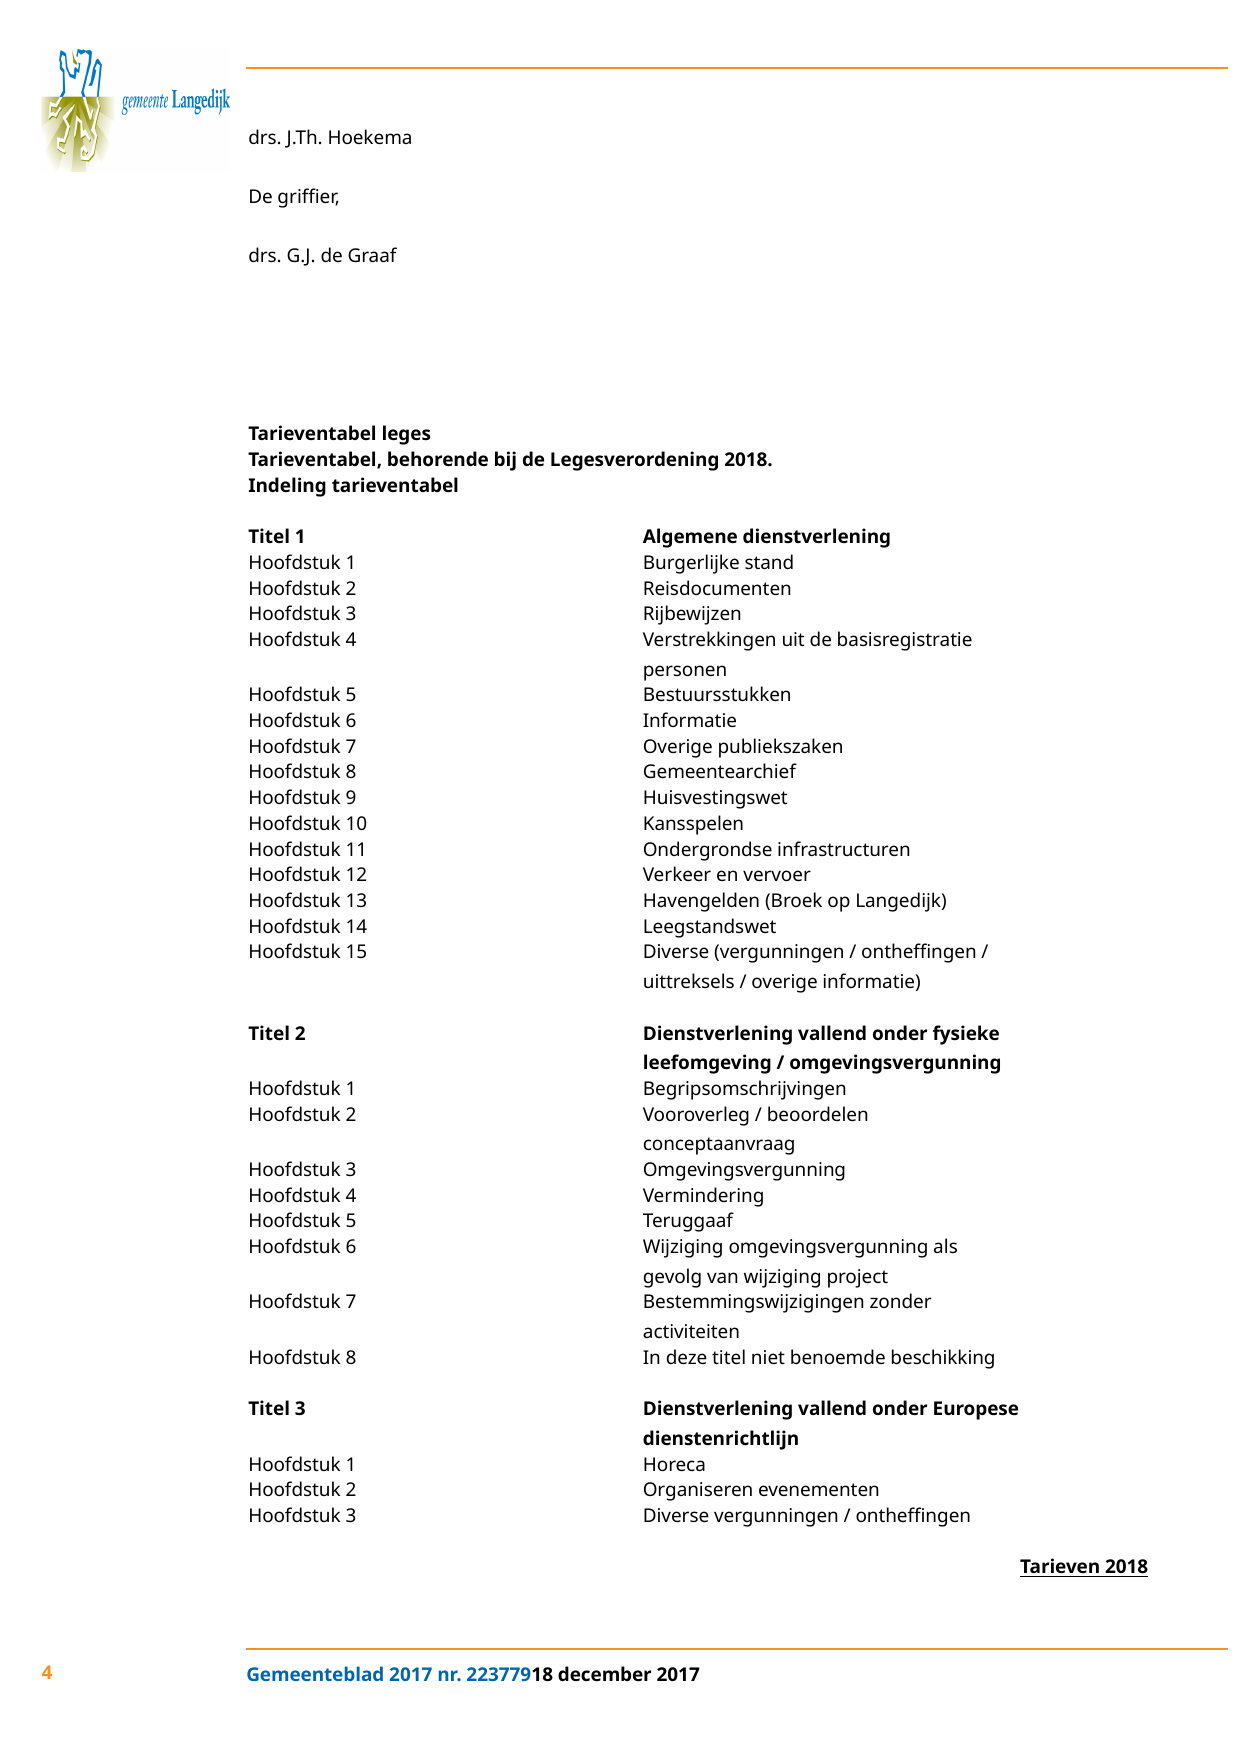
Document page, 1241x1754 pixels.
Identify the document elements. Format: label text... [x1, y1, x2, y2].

table_cell Hoofdstuk 1 [248, 1451, 643, 1476]
table_cell Begripsomschrijvingen [643, 1075, 1020, 1101]
table_cell [643, 1370, 1020, 1395]
table_cell Hoofdstuk 2 [248, 1101, 643, 1156]
table_cell Hoofdstuk 2 [248, 575, 643, 600]
table_cell Hoofdstuk 6 [248, 1233, 643, 1289]
table_cell [1020, 1370, 1152, 1395]
table_cell Vooroverleg / beoordelen conceptaanvraag [643, 1101, 1020, 1156]
table_cell [1020, 1233, 1152, 1289]
table_cell Overige publiekszaken [643, 733, 1020, 759]
table_cell [1020, 836, 1152, 862]
table_cell Diverse (vergunningen / ontheffingen / uittreksels / overige informatie) [643, 939, 1020, 994]
table_cell [1020, 862, 1152, 887]
table_cell Hoofdstuk 11 [248, 836, 643, 862]
table_cell Huisvestingswet [643, 784, 1020, 810]
table_cell Hoofdstuk 7 [248, 733, 643, 759]
table_cell [1020, 600, 1152, 626]
table_cell [1020, 939, 1152, 994]
table_cell [1020, 1020, 1152, 1075]
table_cell Teruggaaf [643, 1208, 1020, 1233]
table_cell [643, 994, 1020, 1020]
table_cell Hoofdstuk 8 [248, 759, 643, 784]
table_cell Leegstandswet [643, 913, 1020, 939]
table_cell [1020, 913, 1152, 939]
table_cell Hoofdstuk 14 [248, 913, 643, 939]
text drs. G.J. de Graaf [248, 243, 1152, 268]
table_cell [1020, 1344, 1152, 1370]
table_cell Hoofdstuk 6 [248, 707, 643, 733]
table_cell [643, 1528, 1020, 1554]
table_cell [1020, 575, 1152, 600]
table_cell Hoofdstuk 7 [248, 1289, 643, 1344]
table_cell Verkeer en vervoer [643, 862, 1020, 887]
table_cell [1020, 1476, 1152, 1502]
table_cell Tarieven 2018 [1020, 1554, 1152, 1579]
table_cell [1020, 1075, 1152, 1101]
table_cell [1020, 707, 1152, 733]
table_cell [1020, 626, 1152, 681]
table_cell Hoofdstuk 3 [248, 600, 643, 626]
table_cell Organiseren evenementen [643, 1476, 1020, 1502]
table_cell Hoofdstuk 2 [248, 1476, 643, 1502]
table_cell [643, 1554, 1020, 1579]
table_cell [248, 498, 643, 523]
table_cell Rijbewijzen [643, 600, 1020, 626]
table_cell Gemeentearchief [643, 759, 1020, 784]
table_cell [643, 498, 1020, 523]
table_cell [1020, 1502, 1152, 1528]
table_cell [1020, 733, 1152, 759]
table_cell Tarieventabel, behorende bij de Legesverordening 2018. [248, 446, 1020, 472]
table_cell Informatie [643, 707, 1020, 733]
table_cell [1020, 446, 1152, 472]
table_cell [1020, 1208, 1152, 1233]
table_header Tarieventabel leges [248, 420, 1020, 446]
table_cell Dienstverlening vallend onder Europese dienstenrichtlijn [643, 1395, 1020, 1451]
table_cell Ondergrondse infrastructuren [643, 836, 1020, 862]
table_cell Indeling tarieventabel [248, 472, 1020, 497]
table_cell Horeca [643, 1451, 1020, 1476]
table_cell [1020, 1156, 1152, 1182]
table_cell [1020, 1579, 1152, 1605]
table_cell Hoofdstuk 13 [248, 887, 643, 913]
table_cell [1020, 994, 1152, 1020]
table_cell Hoofdstuk 1 [248, 549, 643, 575]
table_cell Hoofdstuk 3 [248, 1502, 643, 1528]
table_cell [1020, 784, 1152, 810]
table_cell [248, 1579, 643, 1605]
table_cell Hoofdstuk 4 [248, 1182, 643, 1208]
table_cell [1020, 1451, 1152, 1476]
table_cell [1020, 523, 1152, 549]
picture [41, 47, 231, 172]
table_cell Omgevingsvergunning [643, 1156, 1020, 1182]
table_cell Hoofdstuk 5 [248, 1208, 643, 1233]
table_cell [1020, 472, 1152, 497]
table_cell Hoofdstuk 9 [248, 784, 643, 810]
text drs. J.Th. Hoekema [248, 124, 1152, 150]
table_cell [1020, 887, 1152, 913]
table_cell Burgerlijke stand [643, 549, 1020, 575]
table_cell Hoofdstuk 1 [248, 1075, 643, 1101]
table_cell Reisdocumenten [643, 575, 1020, 600]
table_cell Vermindering [643, 1182, 1020, 1208]
table_cell Hoofdstuk 10 [248, 810, 643, 836]
table_cell [1020, 1182, 1152, 1208]
table_cell Titel 1 [248, 523, 643, 549]
table_cell Hoofdstuk 4 [248, 626, 643, 681]
table_cell [248, 1554, 643, 1579]
table_cell Wijziging omgevingsvergunning als gevolg van wijziging project [643, 1233, 1020, 1289]
table_cell Algemene dienstverlening [643, 523, 1020, 549]
table_cell Titel 2 [248, 1020, 643, 1075]
table_cell [1020, 1101, 1152, 1156]
table_cell [1020, 498, 1152, 523]
table_cell [1020, 1528, 1152, 1554]
table_cell Verstrekkingen uit de basisregistratie personen [643, 626, 1020, 681]
table_cell [248, 994, 643, 1020]
table_header [1020, 420, 1152, 446]
table_cell Diverse vergunningen / ontheffingen [643, 1502, 1020, 1528]
table_cell Bestuursstukken [643, 681, 1020, 707]
table_cell Hoofdstuk 8 [248, 1344, 643, 1370]
table_cell [1020, 1395, 1152, 1451]
table_cell Dienstverlening vallend onder fysieke leefomgeving / omgevingsvergunning [643, 1020, 1020, 1075]
table_cell [1020, 759, 1152, 784]
table_cell Hoofdstuk 3 [248, 1156, 643, 1182]
table_cell Hoofdstuk 5 [248, 681, 643, 707]
table_cell [1020, 681, 1152, 707]
table_cell [248, 1528, 643, 1554]
text De griffier, [248, 183, 1152, 209]
table_cell Hoofdstuk 15 [248, 939, 643, 994]
table_cell Titel 3 [248, 1395, 643, 1451]
table_cell [248, 1370, 643, 1395]
table_cell Havengelden (Broek op Langedijk) [643, 887, 1020, 913]
table_cell In deze titel niet benoemde beschikking [643, 1344, 1020, 1370]
table_cell Bestemmingswijzigingen zonder activiteiten [643, 1289, 1020, 1344]
table_cell [1020, 1289, 1152, 1344]
table_cell [1020, 549, 1152, 575]
table_cell [1020, 810, 1152, 836]
table_cell Hoofdstuk 12 [248, 862, 643, 887]
table_cell Kansspelen [643, 810, 1020, 836]
table_cell [643, 1579, 1020, 1605]
